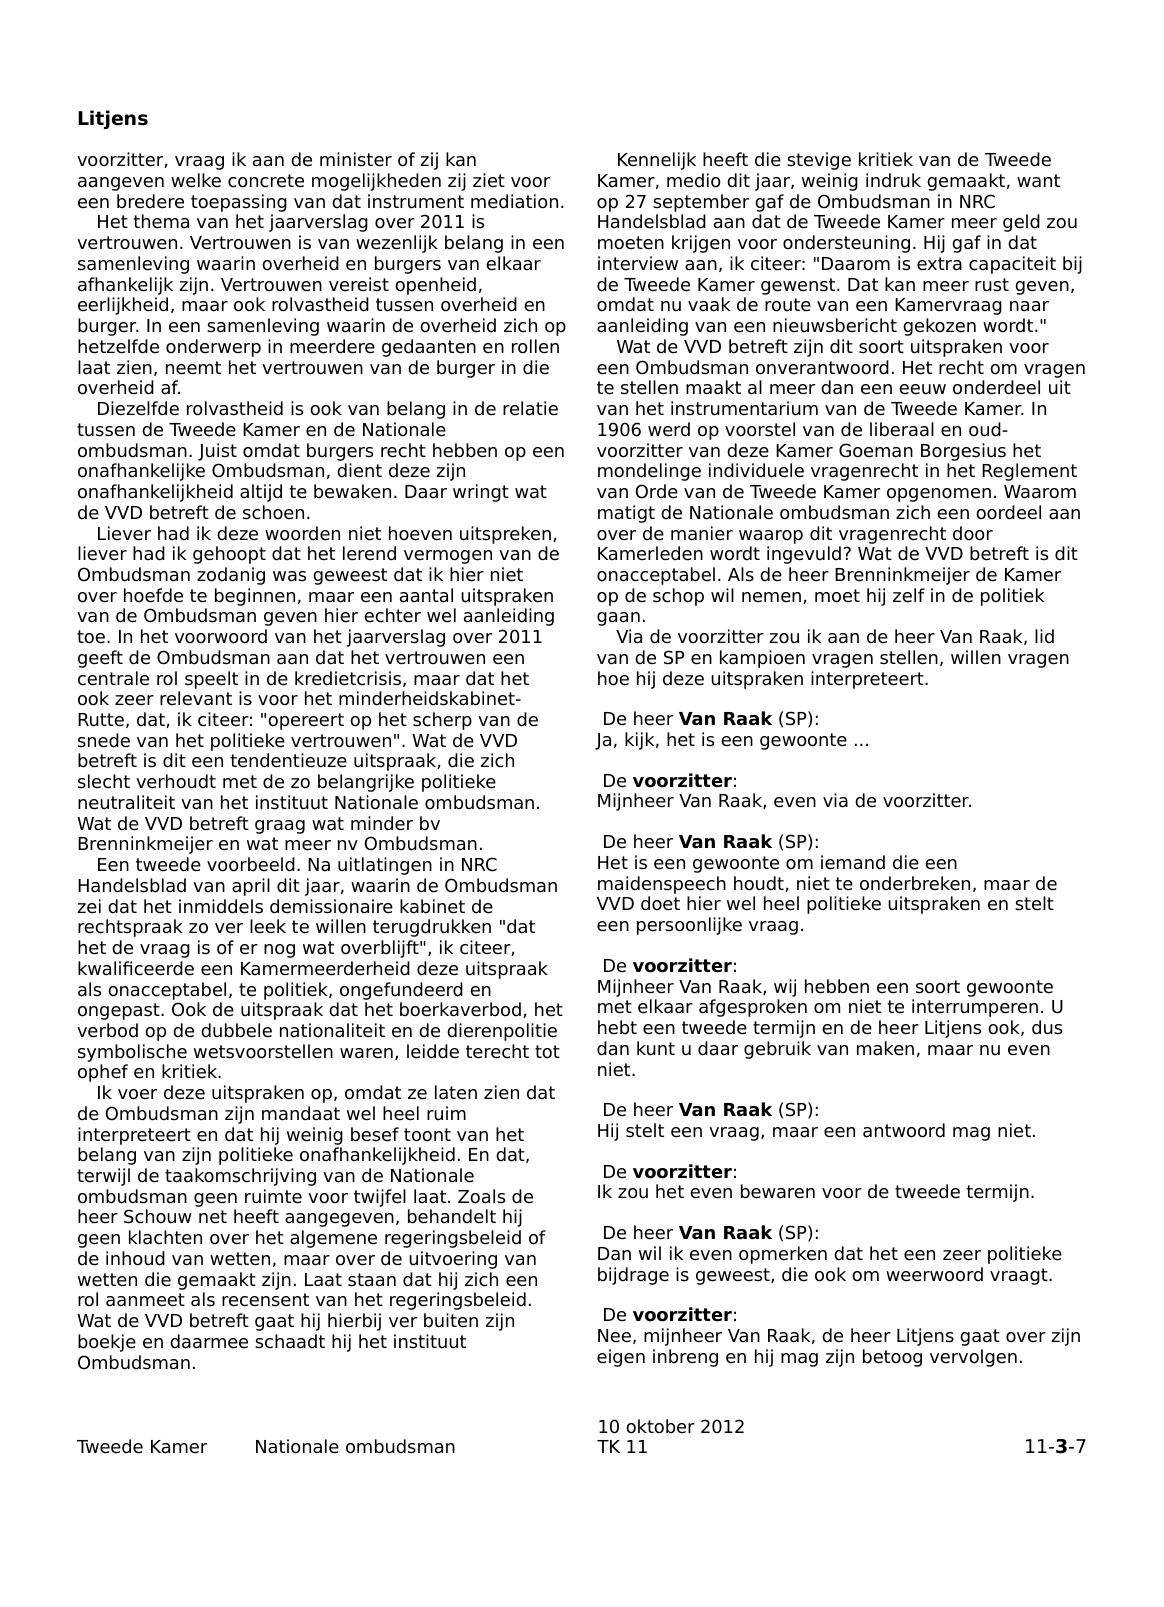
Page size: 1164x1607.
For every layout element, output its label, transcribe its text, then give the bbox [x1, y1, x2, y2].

text Diezelfde rolvastheid is ook van belang in de relatie tussen de Tweede Kamer en de Nationale ombudsman. Juist omdat burgers recht hebben op een onafhankelijke Ombudsman, dient deze zijn onafhankelijkheid altijd te bewaken. Daar wringt wat de VVD betreft de schoen. [77, 399, 567, 523]
text Ja, kijk, het is een gewoonte ... [596, 730, 1087, 751]
text De heer Van Raak (SP): [596, 1100, 1087, 1121]
text Een tweede voorbeeld. Na uitlatingen in NRC Handelsblad van april dit jaar, waarin de Ombudsman zei dat het inmiddels demissionaire kabinet de rechtspraak zo ver leek te willen terugdrukken "dat het de vraag is of er nog wat overblijft", ik citeer, kwalificeerde een Kamermeerderheid deze uitspraak als onacceptabel, te politiek, ongefundeerd en ongepast. Ook de uitspraak dat het boerkaverbod, het verbod op de dubbele nationaliteit en de dierenpolitie symbolische wetsvoorstellen waren, leidde terecht tot ophef en kritiek. [77, 855, 567, 1083]
text Mijnheer Van Raak, wij hebben een soort gewoonte met elkaar afgesproken om niet te interrumperen. U hebt een tweede termijn en de heer Litjens ook, dus dan kunt u daar gebruik van maken, maar nu even niet. [596, 976, 1087, 1080]
text Ik zou het even bewaren voor de tweede termijn. [596, 1182, 1087, 1203]
text Dan wil ik even opmerken dat het een zeer politieke bijdrage is geweest, die ook om weerwoord vraagt. [596, 1244, 1087, 1285]
text Liever had ik deze woorden niet hoeven uitspreken, liever had ik gehoopt dat het lerend vermogen van de Ombudsman zodanig was geweest dat ik hier niet over hoefde te beginnen, maar een aantal uitspraken van de Ombudsman geven hier echter wel aanleiding toe. In het voorwoord van het jaarverslag over 2011 geeft de Ombudsman aan dat het vertrouwen een centrale rol speelt in de kredietcrisis, maar dat het ook zeer relevant is voor het minderheidskabinet-Rutte, dat, ik citeer: "opereert op het scherp van de snede van het politieke vertrouwen". Wat de VVD betreft is dit een tendentieuze uitspraak, die zich slecht verhoudt met de zo belangrijke politieke neutraliteit van het instituut Nationale ombudsman. Wat de VVD betreft graag wat minder bv Brenninkmeijer en wat meer nv Ombudsman. [77, 523, 567, 855]
text De voorzitter: [596, 1162, 1087, 1182]
text Kennelijk heeft die stevige kritiek van de Tweede Kamer, medio dit jaar, weinig indruk gemaakt, want op 27 september gaf de Ombudsman in NRC Handelsblad aan dat de Tweede Kamer meer geld zou moeten krijgen voor ondersteuning. Hij gaf in dat interview aan, ik citeer: "Daarom is extra capaciteit bij de Tweede Kamer gewenst. Dat kan meer rust geven, omdat nu vaak de route van een Kamervraag naar aanleiding van een nieuwsbericht gekozen wordt." [596, 150, 1087, 337]
text De heer Van Raak (SP): [596, 1223, 1087, 1244]
text Wat de VVD betreft zijn dit soort uitspraken voor een Ombudsman onverantwoord. Het recht om vragen te stellen maakt al meer dan een eeuw onderdeel uit van het instrumentarium van de Tweede Kamer. In 1906 werd op voorstel van de liberaal en oud-voorzitter van deze Kamer Goeman Borgesius het mondelinge individuele vragenrecht in het Reglement van Orde van de Tweede Kamer opgenomen. Waarom matigt de Nationale ombudsman zich een oordeel aan over de manier waarop dit vragenrecht door Kamerleden wordt ingevuld? Wat de VVD betreft is dit onacceptabel. Als de heer Brenninkmeijer de Kamer op de schop wil nemen, moet hij zelf in de politiek gaan. [596, 337, 1087, 627]
text De voorzitter: [596, 956, 1087, 976]
text Mijnheer Van Raak, even via de voorzitter. [596, 791, 1087, 812]
text voorzitter, vraag ik aan de minister of zij kan aangeven welke concrete mogelijkheden zij ziet voor een bredere toepassing van dat instrument mediation. [77, 150, 567, 212]
text Via de voorzitter zou ik aan de heer Van Raak, lid van de SP en kampioen vragen stellen, willen vragen hoe hij deze uitspraken interpreteert. [596, 627, 1087, 689]
text De voorzitter: [596, 771, 1087, 791]
text Het is een gewoonte om iemand die een maidenspeech houdt, niet te onderbreken, maar de VVD doet hier wel heel politieke uitspraken en stelt een persoonlijke vraag. [596, 853, 1087, 936]
text Het thema van het jaarverslag over 2011 is vertrouwen. Vertrouwen is van wezenlijk belang in een samenleving waarin overheid en burgers van elkaar afhankelijk zijn. Vertrouwen vereist openheid, eerlijkheid, maar ook rolvastheid tussen overheid en burger. In een samenleving waarin de overheid zich op hetzelfde onderwerp in meerdere gedaanten en rollen laat zien, neemt het vertrouwen van de burger in die overheid af. [77, 212, 567, 399]
text De heer Van Raak (SP): [596, 709, 1087, 730]
text De voorzitter: [596, 1305, 1087, 1326]
text Ik voer deze uitspraken op, omdat ze laten zien dat de Ombudsman zijn mandaat wel heel ruim interpreteert en dat hij weinig besef toont van het belang van zijn politieke onafhankelijkheid. En dat, terwijl de taakomschrijving van de Nationale ombudsman geen ruimte voor twijfel laat. Zoals de heer Schouw net heeft aangegeven, behandelt hij geen klachten over het algemene regeringsbeleid of de inhoud van wetten, maar over de uitvoering van wetten die gemaakt zijn. Laat staan dat hij zich een rol aanmeet als recensent van het regeringsbeleid. Wat de VVD betreft gaat hij hierbij ver buiten zijn boekje en daarmee schaadt hij het instituut Ombudsman. [77, 1083, 567, 1373]
text De heer Van Raak (SP): [596, 832, 1087, 853]
text Hij stelt een vraag, maar een antwoord mag niet. [596, 1121, 1087, 1142]
text Nee, mijnheer Van Raak, de heer Litjens gaat over zijn eigen inbreng en hij mag zijn betoog vervolgen. [596, 1326, 1087, 1367]
